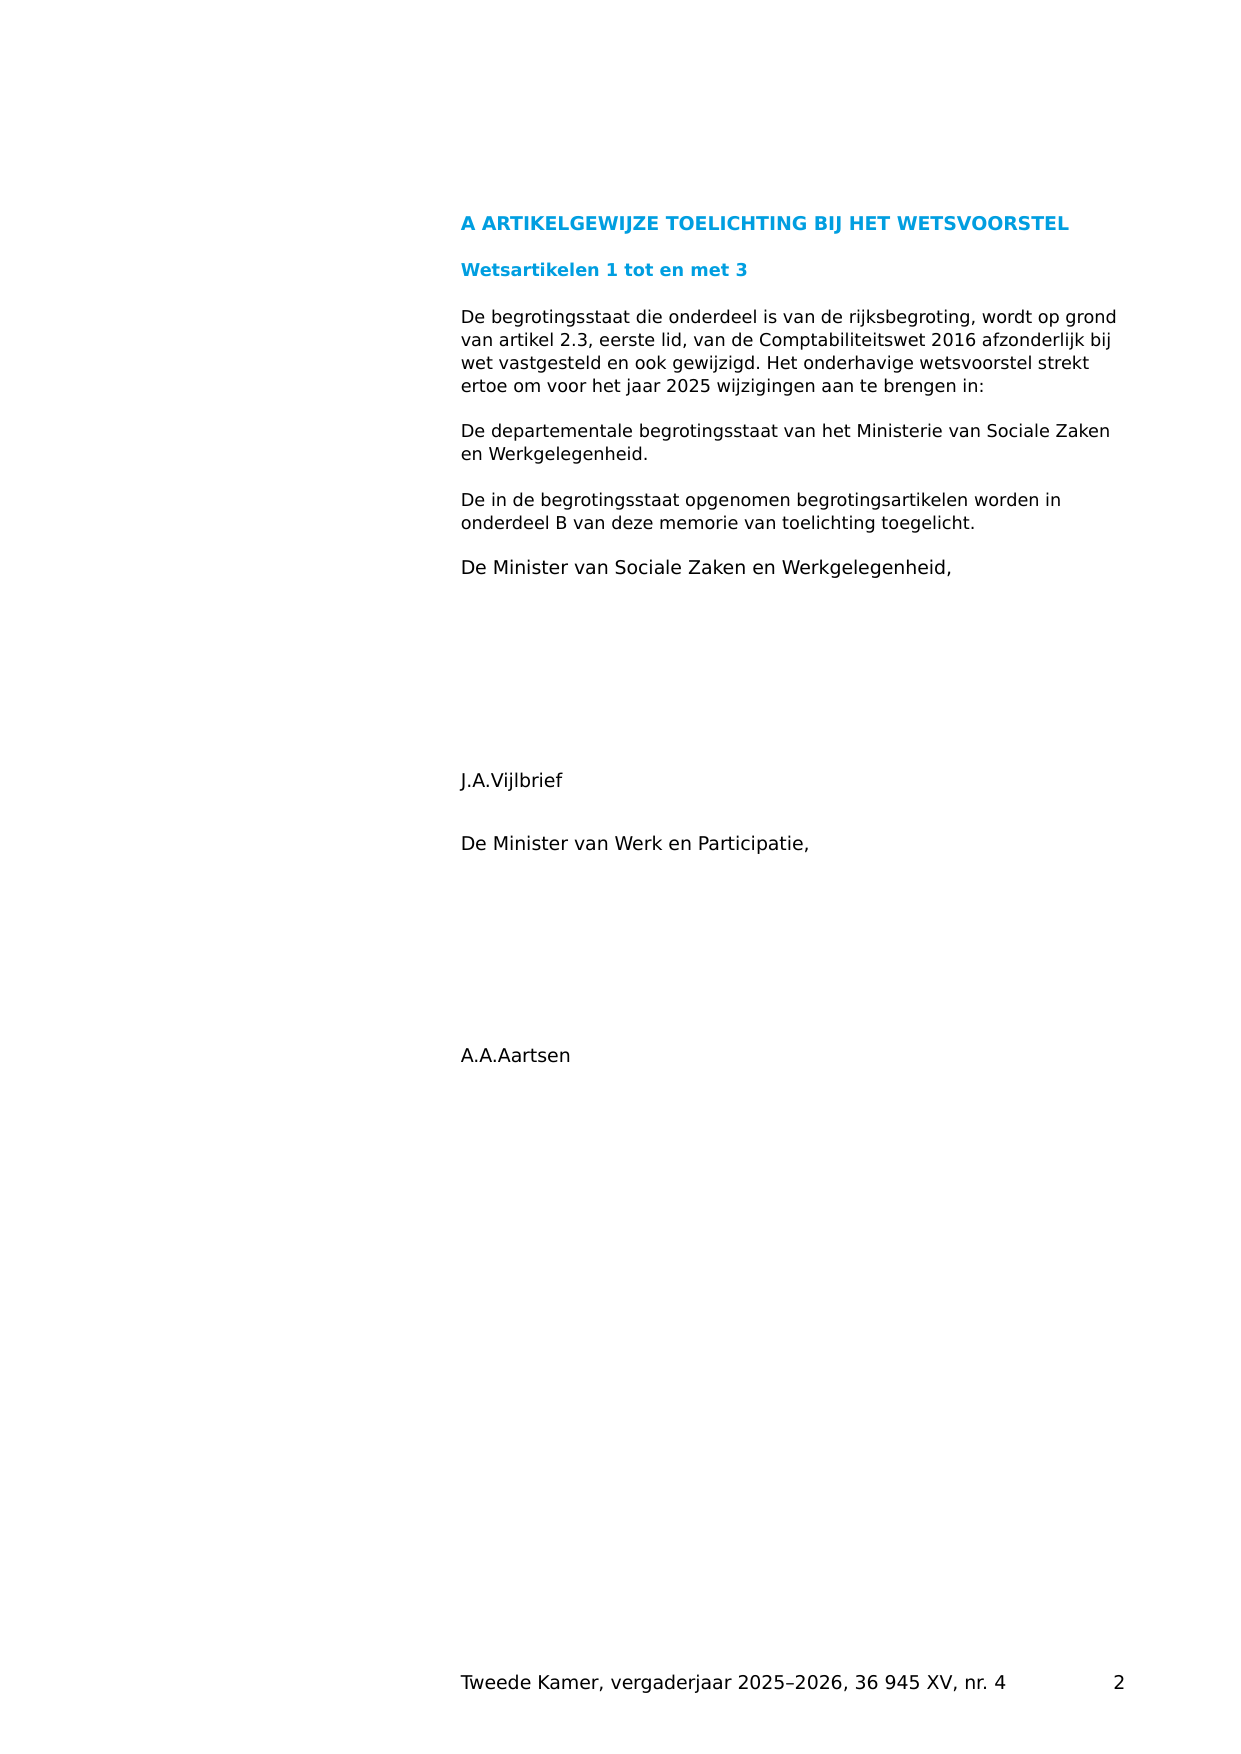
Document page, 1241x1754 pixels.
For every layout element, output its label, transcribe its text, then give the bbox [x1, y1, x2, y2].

text A.A.Aartsen [461, 1045, 1125, 1067]
text De in de begrotingsstaat opgenomen begrotingsartikelen worden in onderdeel B van deze memorie van toelichting toegelicht. [461, 488, 1125, 534]
text De Minister van Sociale Zaken en Werkgelegenheid, [461, 557, 1125, 579]
text De Minister van Werk en Participatie, [461, 832, 1125, 854]
text J.A.Vijlbrief [461, 770, 1125, 792]
text De begrotingsstaat die onderdeel is van de rijksbegroting, wordt op grond van artikel 2.3, eerste lid, van de Comptabiliteitswet 2016 afzonderlijk bij wet vastgesteld en ook gewijzigd. Het onderhavige wetsvoorstel strekt ertoe om voor het jaar 2025 wijzigingen aan te brengen in: [461, 305, 1125, 397]
text De departementale begrotingsstaat van het Ministerie van Sociale Zaken en Werkgelegenheid. [461, 419, 1125, 465]
title A Artikelgewijze toelichting bij het wetsvoorstel [461, 213, 1125, 235]
title Wetsartikelen 1 tot en met 3 [461, 258, 1125, 281]
